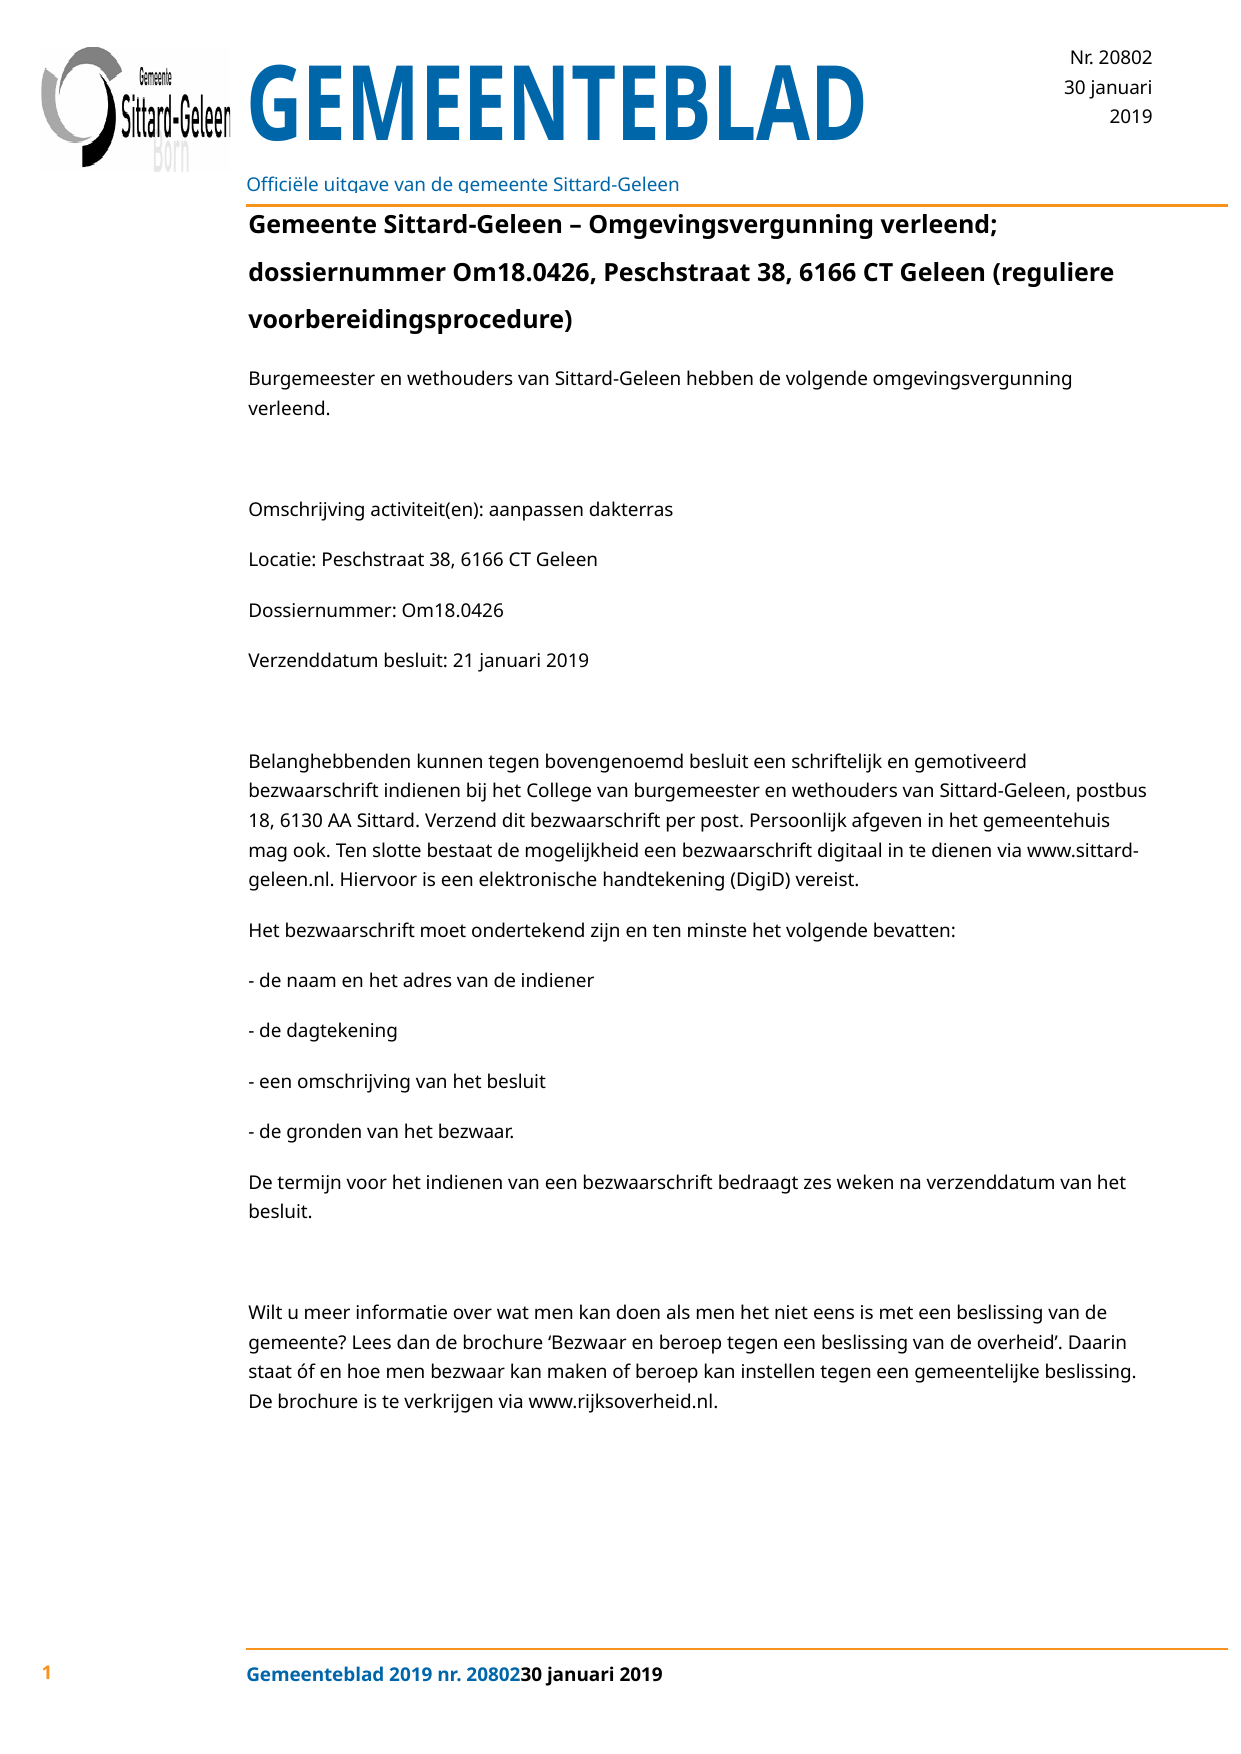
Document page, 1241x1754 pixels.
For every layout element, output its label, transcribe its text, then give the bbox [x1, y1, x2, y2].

text Het bezwaarschrift moet ondertekend zijn en ten minste het volgende bevatten: [248, 917, 1152, 942]
text Locatie: Peschstraat 38, 6166 CT Geleen [248, 546, 1152, 572]
text Belanghebbenden kunnen tegen bovengenoemd besluit een schriftelijk en gemotiveerd bezwaarschrift indienen bij het College van burgemeester en wethouders van Sittard-Geleen, postbus 18, 6130 AA Sittard. Verzend dit bezwaarschrift per post. Persoonlijk afgeven in het gemeentehuis mag ook. Ten slotte bestaat de mogelijkheid een bezwaarschrift digitaal in te dienen via www.sittard-geleen.nl. Hiervoor is een elektronische handtekening (DigiD) vereist. [248, 748, 1152, 892]
text Verzenddatum besluit: 21 januari 2019 [248, 647, 1152, 673]
text De termijn voor het indienen van een bezwaarschrift bedraagt zes weken na verzenddatum van het besluit. [248, 1169, 1152, 1224]
text - de dagtekening [248, 1018, 1152, 1043]
text - een omschrijving van het besluit [248, 1068, 1152, 1094]
text Wilt u meer informatie over wat men kan doen als men het niet eens is met een beslissing van de gemeente? Lees dan de brochure ‘Bezwaar en beroep tegen een beslissing van de overheid’. Daarin staat óf en hoe men bezwaar kan maken of beroep kan instellen tegen een gemeentelijke beslissing. De brochure is te verkrijgen via www.rijksoverheid.nl. [248, 1299, 1152, 1414]
text Burgemeester en wethouders van Sittard-Geleen hebben de volgende omgevingsvergunning verleend. [248, 366, 1152, 421]
text - de gronden van het bezwaar. [248, 1118, 1152, 1144]
text Dossiernummer: Om18.0426 [248, 597, 1152, 622]
picture [41, 47, 231, 172]
text Gemeente Sittard-Geleen – Omgevingsvergunning verleend; dossiernummer Om18.0426, Peschstraat 38, 6166 CT Geleen (reguliere voorbereidingsprocedure) [248, 207, 1152, 336]
text Omschrijving activiteit(en): aanpassen dakterras [248, 496, 1152, 522]
text - de naam en het adres van de indiener [248, 967, 1152, 993]
